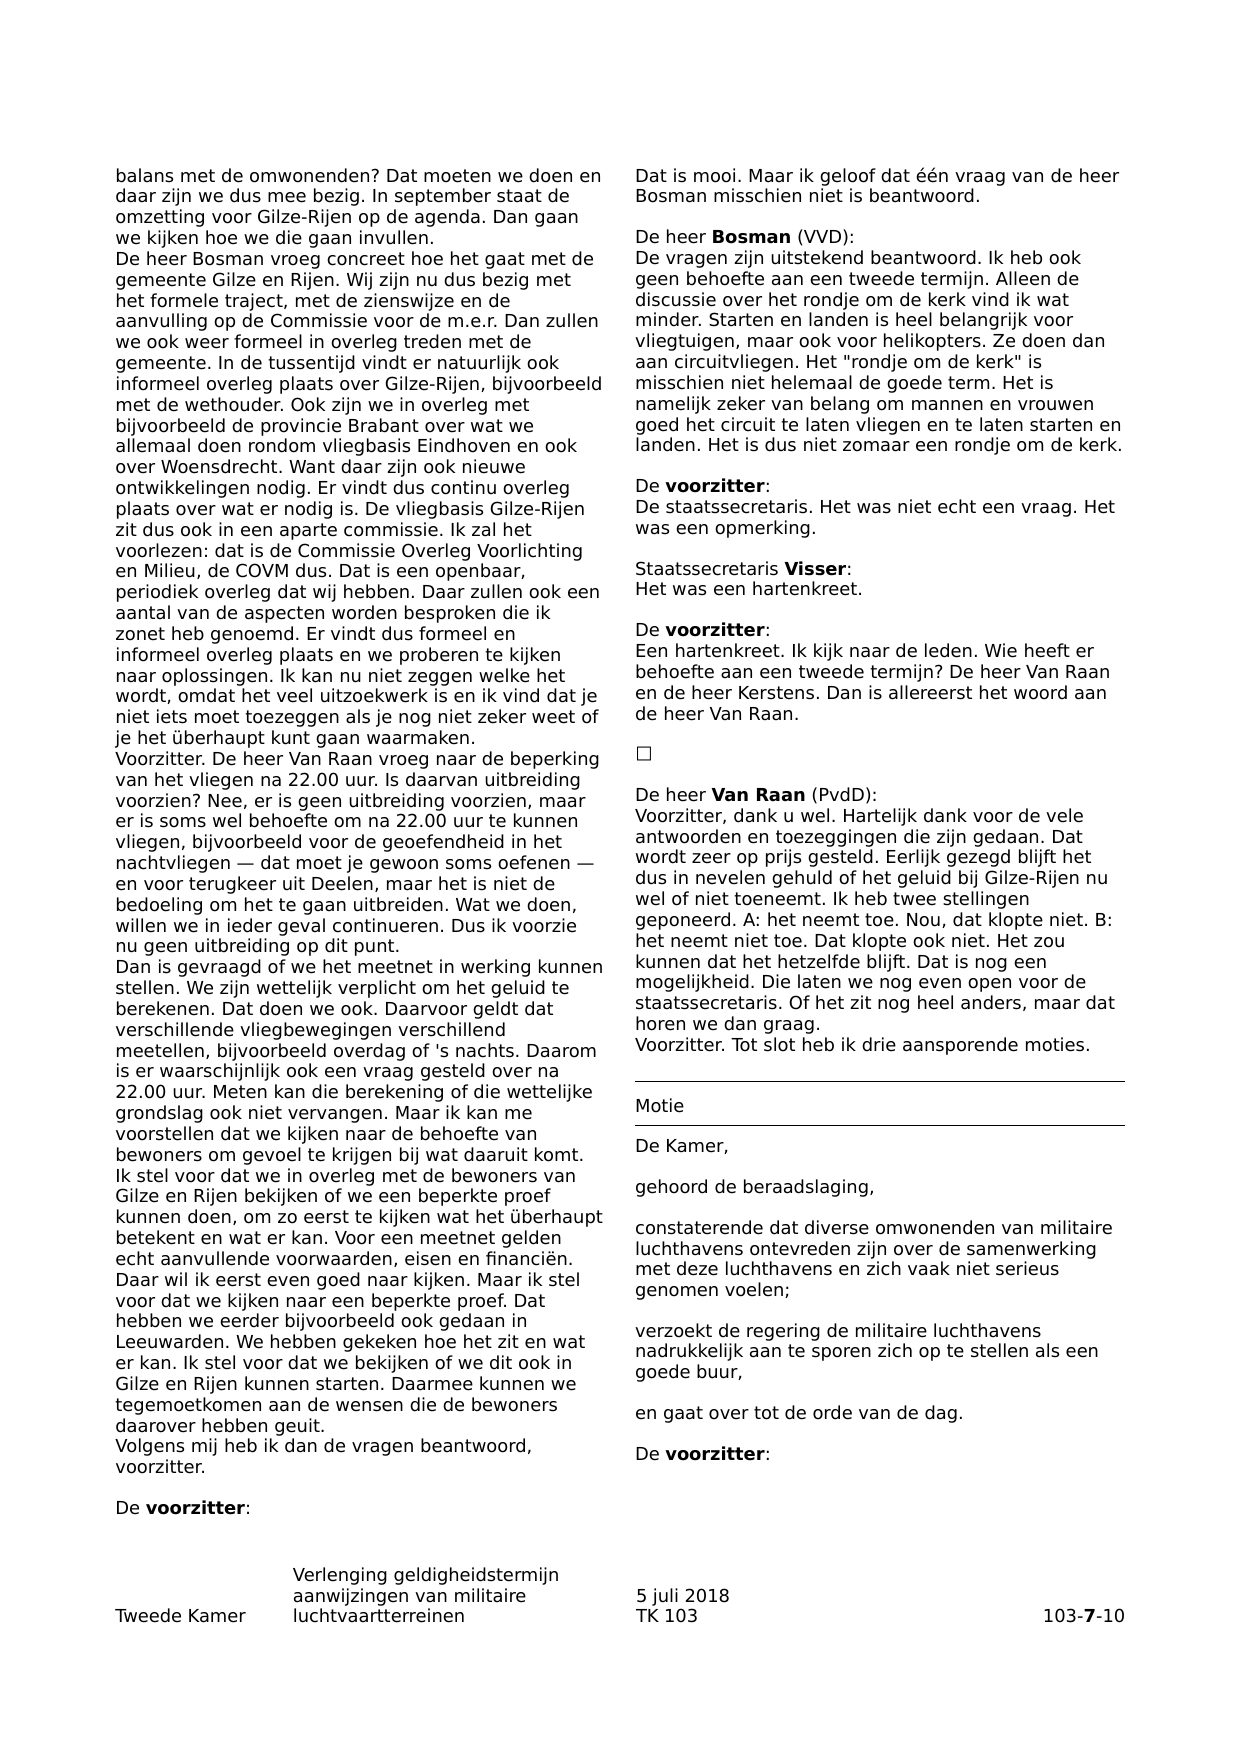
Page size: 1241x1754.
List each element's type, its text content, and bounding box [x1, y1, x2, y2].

text De vragen zijn uitstekend beantwoord. Ik heb ook geen behoefte aan een tweede termijn. Alleen de discussie over het rondje om de kerk vind ik wat minder. Starten en landen is heel belangrijk voor vliegtuigen, maar ook voor helikopters. Ze doen dan aan circuitvliegen. Het "rondje om de kerk" is misschien niet helemaal de goede term. Het is namelijk zeker van belang om mannen en vrouwen goed het circuit te laten vliegen en te laten starten en landen. Het is dus niet zomaar een rondje om de kerk. [635, 248, 1125, 456]
text Voorzitter, dank u wel. Hartelijk dank voor de vele antwoorden en toezeggingen die zijn gedaan. Dat wordt zeer op prijs gesteld. Eerlijk gezegd blijft het dus in nevelen gehuld of het geluid bij Gilze-Rijen nu wel of niet toeneemt. Ik heb twee stellingen geponeerd. A: het neemt toe. Nou, dat klopte niet. B: het neemt niet toe. Dat klopte ook niet. Het zou kunnen dat het hetzelfde blijft. Dat is nog een mogelijkheid. Die laten we nog even open voor de staatssecretaris. Of het zit nog heel anders, maar dat horen we dan graag. [635, 806, 1125, 1035]
text De staatssecretaris. Het was niet echt een vraag. Het was een opmerking. [635, 497, 1125, 538]
text Het was een hartenkreet. [635, 579, 1125, 600]
text Voorzitter. De heer Van Raan vroeg naar de beperking van het vliegen na 22.00 uur. Is daarvan uitbreiding voorzien? Nee, er is geen uitbreiding voorzien, maar er is soms wel behoefte om na 22.00 uur te kunnen vliegen, bijvoorbeeld voor de geoefendheid in het nachtvliegen — dat moet je gewoon soms oefenen — en voor terugkeer uit Deelen, maar het is niet de bedoeling om het te gaan uitbreiden. Wat we doen, willen we in ieder geval continueren. Dus ik voorzie nu geen uitbreiding op dit punt. [115, 749, 605, 957]
text De heer Bosman (VVD): [635, 227, 1125, 248]
text Dat is mooi. Maar ik geloof dat één vraag van de heer Bosman misschien niet is beantwoord. [635, 165, 1125, 207]
text Dan is gevraagd of we het meetnet in werking kunnen stellen. We zijn wettelijk verplicht om het geluid te berekenen. Dat doen we ook. Daarvoor geldt dat verschillende vliegbewegingen verschillend meetellen, bijvoorbeeld overdag of 's nachts. Daarom is er waarschijnlijk ook een vraag gesteld over na 22.00 uur. Meten kan die berekening of die wettelijke grondslag ook niet vervangen. Maar ik kan me voorstellen dat we kijken naar de behoefte van bewoners om gevoel te krijgen bij wat daaruit komt. Ik stel voor dat we in overleg met de bewoners van Gilze en Rijen bekijken of we een beperkte proef kunnen doen, om zo eerst te kijken wat het überhaupt betekent en wat er kan. Voor een meetnet gelden echt aanvullende voorwaarden, eisen en financiën. Daar wil ik eerst even goed naar kijken. Maar ik stel voor dat we kijken naar een beperkte proef. Dat hebben we eerder bijvoorbeeld ook gedaan in Leeuwarden. We hebben gekeken hoe het zit en wat er kan. Ik stel voor dat we bekijken of we dit ook in Gilze en Rijen kunnen starten. Daarmee kunnen we tegemoetkomen aan de wensen die de bewoners daarover hebben geuit. [115, 957, 605, 1436]
text Een hartenkreet. Ik kijk naar de leden. Wie heeft er behoefte aan een tweede termijn? De heer Van Raan en de heer Kerstens. Dan is allereerst het woord aan de heer Van Raan. [635, 641, 1125, 724]
text gehoord de beraadslaging, [635, 1177, 1125, 1198]
text en gaat over tot de orde van de dag. [635, 1403, 1125, 1423]
text Volgens mij heb ik dan de vragen beantwoord, voorzitter. [115, 1436, 605, 1478]
text balans met de omwonenden? Dat moeten we doen en daar zijn we dus mee bezig. In september staat de omzetting voor Gilze-Rijen op de agenda. Dan gaan we kijken hoe we die gaan invullen. [115, 165, 605, 249]
text De heer Van Raan (PvdD): [635, 785, 1125, 806]
text De voorzitter: [635, 476, 1125, 497]
text Voorzitter. Tot slot heb ik drie aansporende moties. [635, 1035, 1125, 1056]
text verzoekt de regering de militaire luchthavens nadrukkelijk aan te sporen zich op te stellen als een goede buur, [635, 1321, 1125, 1383]
text De voorzitter: [635, 620, 1125, 641]
text De voorzitter: [635, 1443, 1125, 1464]
text ⬜ [635, 744, 1125, 765]
text Staatssecretaris Visser: [635, 558, 1125, 579]
text De voorzitter: [115, 1498, 605, 1518]
text De Kamer, [635, 1136, 1125, 1157]
text De heer Bosman vroeg concreet hoe het gaat met de gemeente Gilze en Rijen. Wij zijn nu dus bezig met het formele traject, met de zienswijze en de aanvulling op de Commissie voor de m.e.r. Dan zullen we ook weer formeel in overleg treden met de gemeente. In de tussentijd vindt er natuurlijk ook informeel overleg plaats over Gilze-Rijen, bijvoorbeeld met de wethouder. Ook zijn we in overleg met bijvoorbeeld de provincie Brabant over wat we allemaal doen rondom vliegbasis Eindhoven en ook over Woensdrecht. Want daar zijn ook nieuwe ontwikkelingen nodig. Er vindt dus continu overleg plaats over wat er nodig is. De vliegbasis Gilze-Rijen zit dus ook in een aparte commissie. Ik zal het voorlezen: dat is de Commissie Overleg Voorlichting en Milieu, de COVM dus. Dat is een openbaar, periodiek overleg dat wij hebben. Daar zullen ook een aantal van de aspecten worden besproken die ik zonet heb genoemd. Er vindt dus formeel en informeel overleg plaats en we proberen te kijken naar oplossingen. Ik kan nu niet zeggen welke het wordt, omdat het veel uitzoekwerk is en ik vind dat je niet iets moet toezeggen als je nog niet zeker weet of je het überhaupt kunt gaan waarmaken. [115, 249, 605, 749]
text constaterende dat diverse omwonenden van militaire luchthavens ontevreden zijn over de samenwerking met deze luchthavens en zich vaak niet serieus genomen voelen; [635, 1218, 1125, 1301]
text Motie [635, 1095, 1125, 1116]
